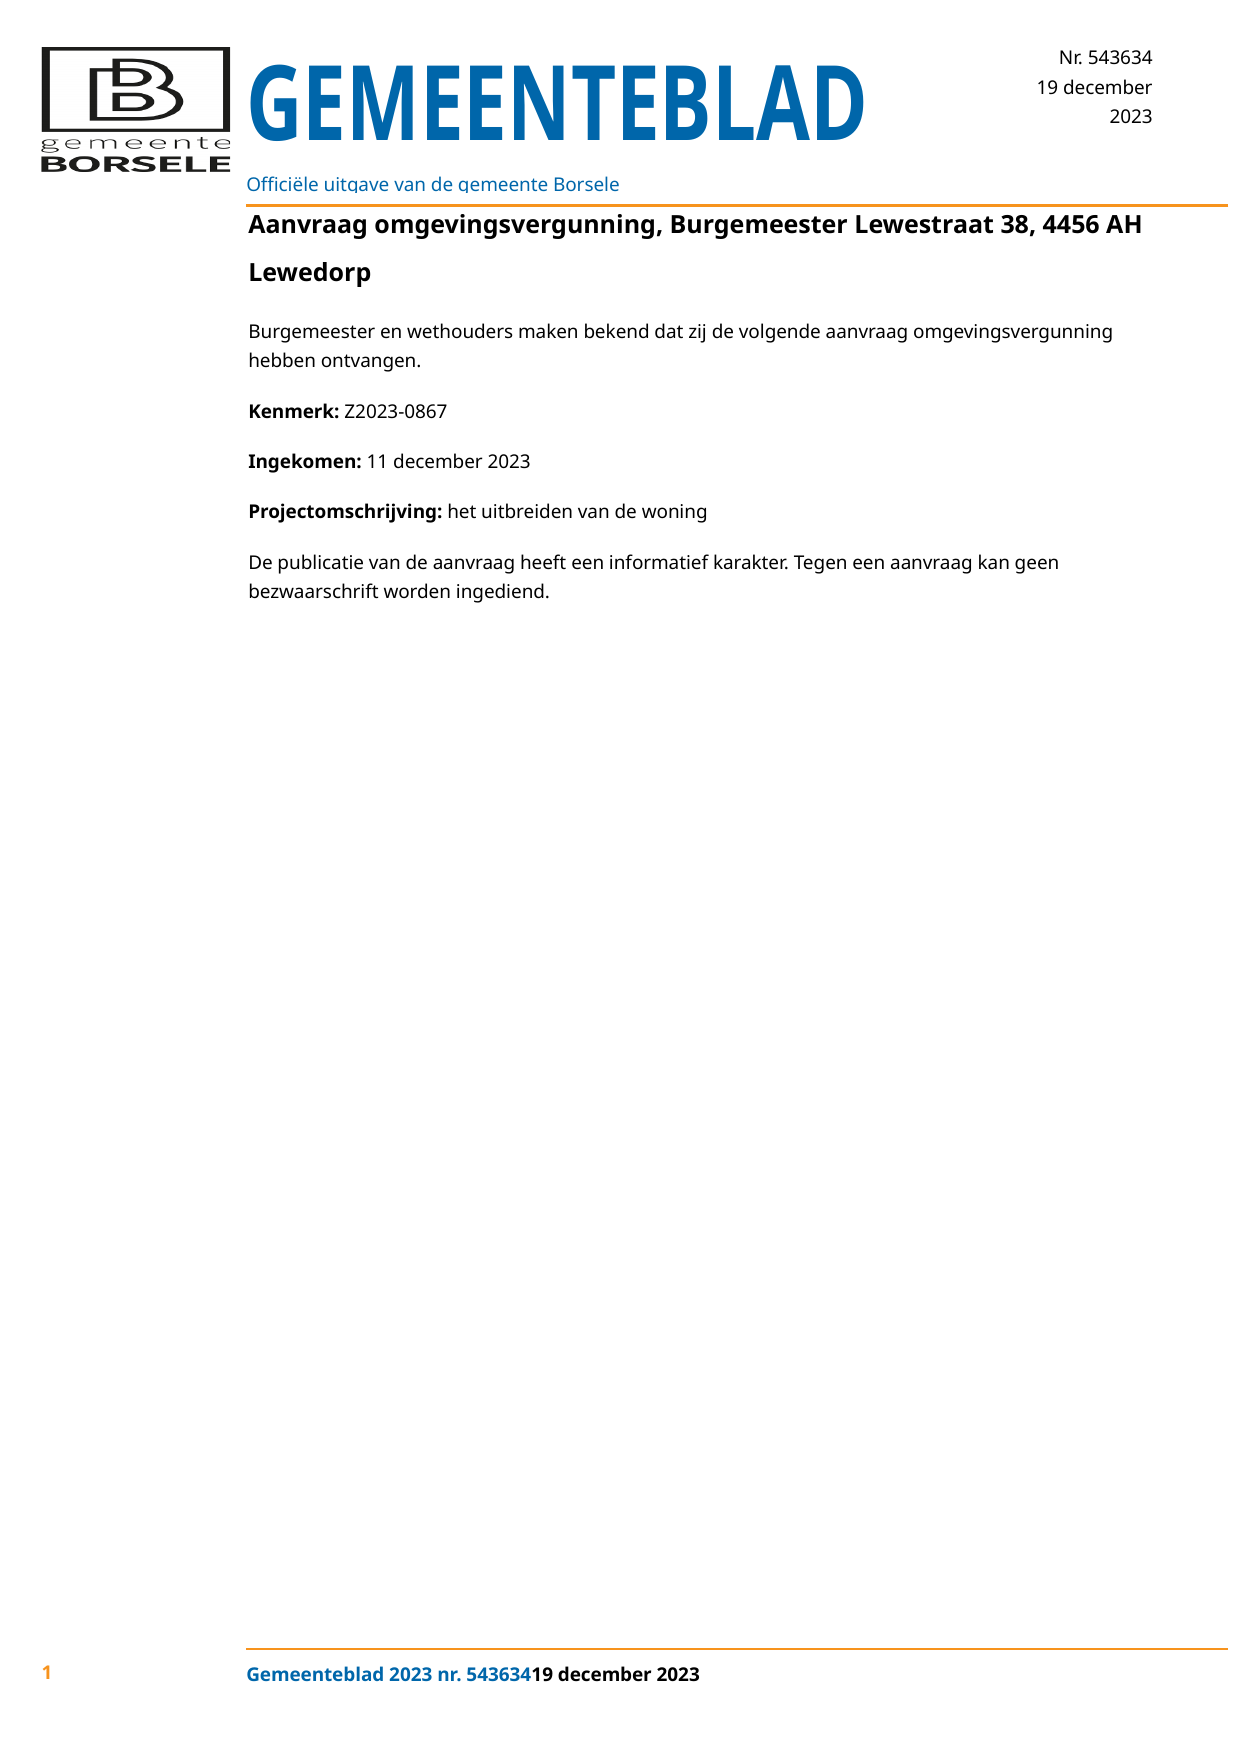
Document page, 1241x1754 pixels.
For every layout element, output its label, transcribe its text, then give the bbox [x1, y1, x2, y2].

text De publicatie van de aanvraag heeft een informatief karakter. Tegen een aanvraag kan geen bezwaarschrift worden ingediend. [248, 549, 1152, 604]
text Projectomschrijving: het uitbreiden van de woning [248, 499, 1152, 524]
text Burgemeester en wethouders maken bekend dat zij de volgende aanvraag omgevingsvergunning hebben ontvangen. [248, 318, 1152, 373]
text Kenmerk: Z2023-0867 [248, 398, 1152, 424]
text Aanvraag omgevingsvergunning, Burgemeester Lewestraat 38, 4456 AH Lewedorp [248, 207, 1152, 288]
text Ingekomen: 11 december 2023 [248, 448, 1152, 474]
picture [41, 47, 231, 172]
